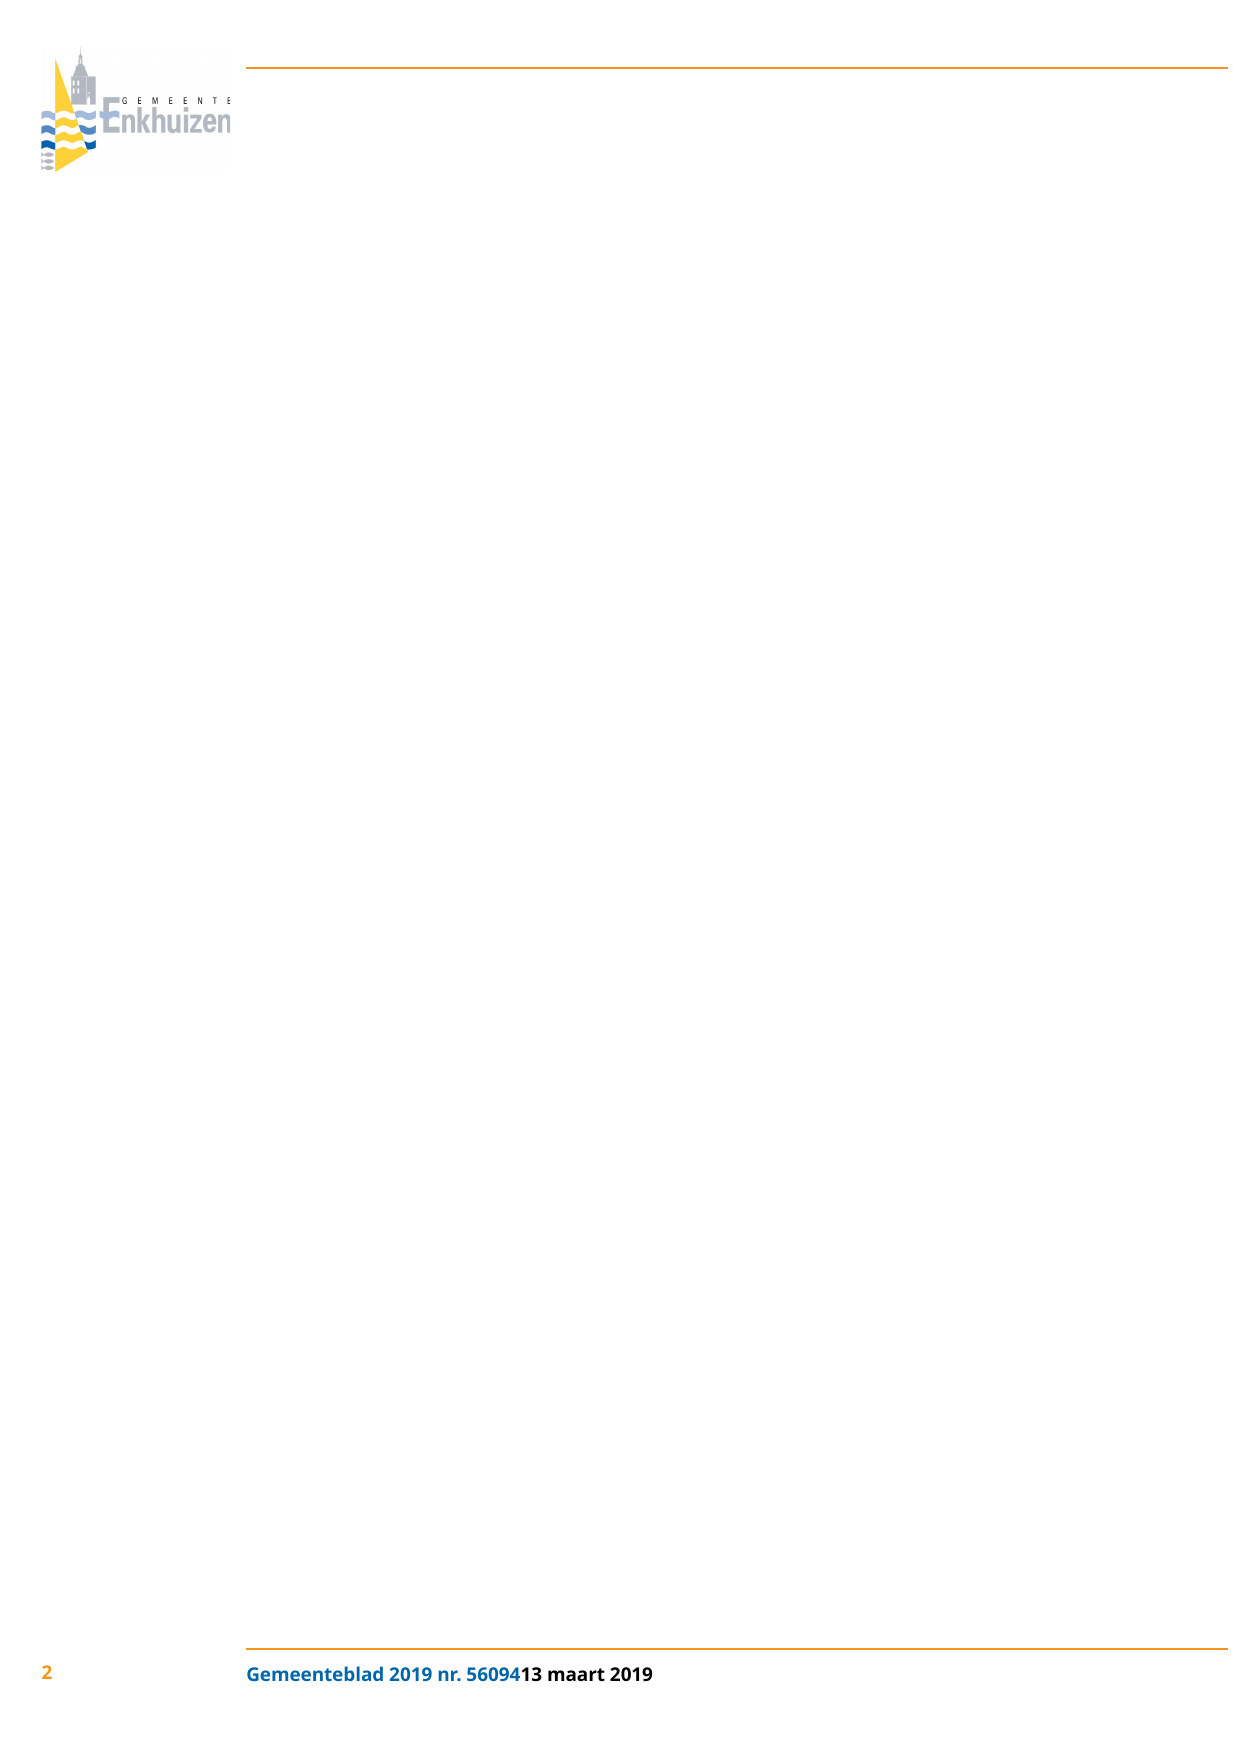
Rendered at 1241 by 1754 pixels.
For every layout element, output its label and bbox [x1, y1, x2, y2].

picture [41, 47, 231, 172]
